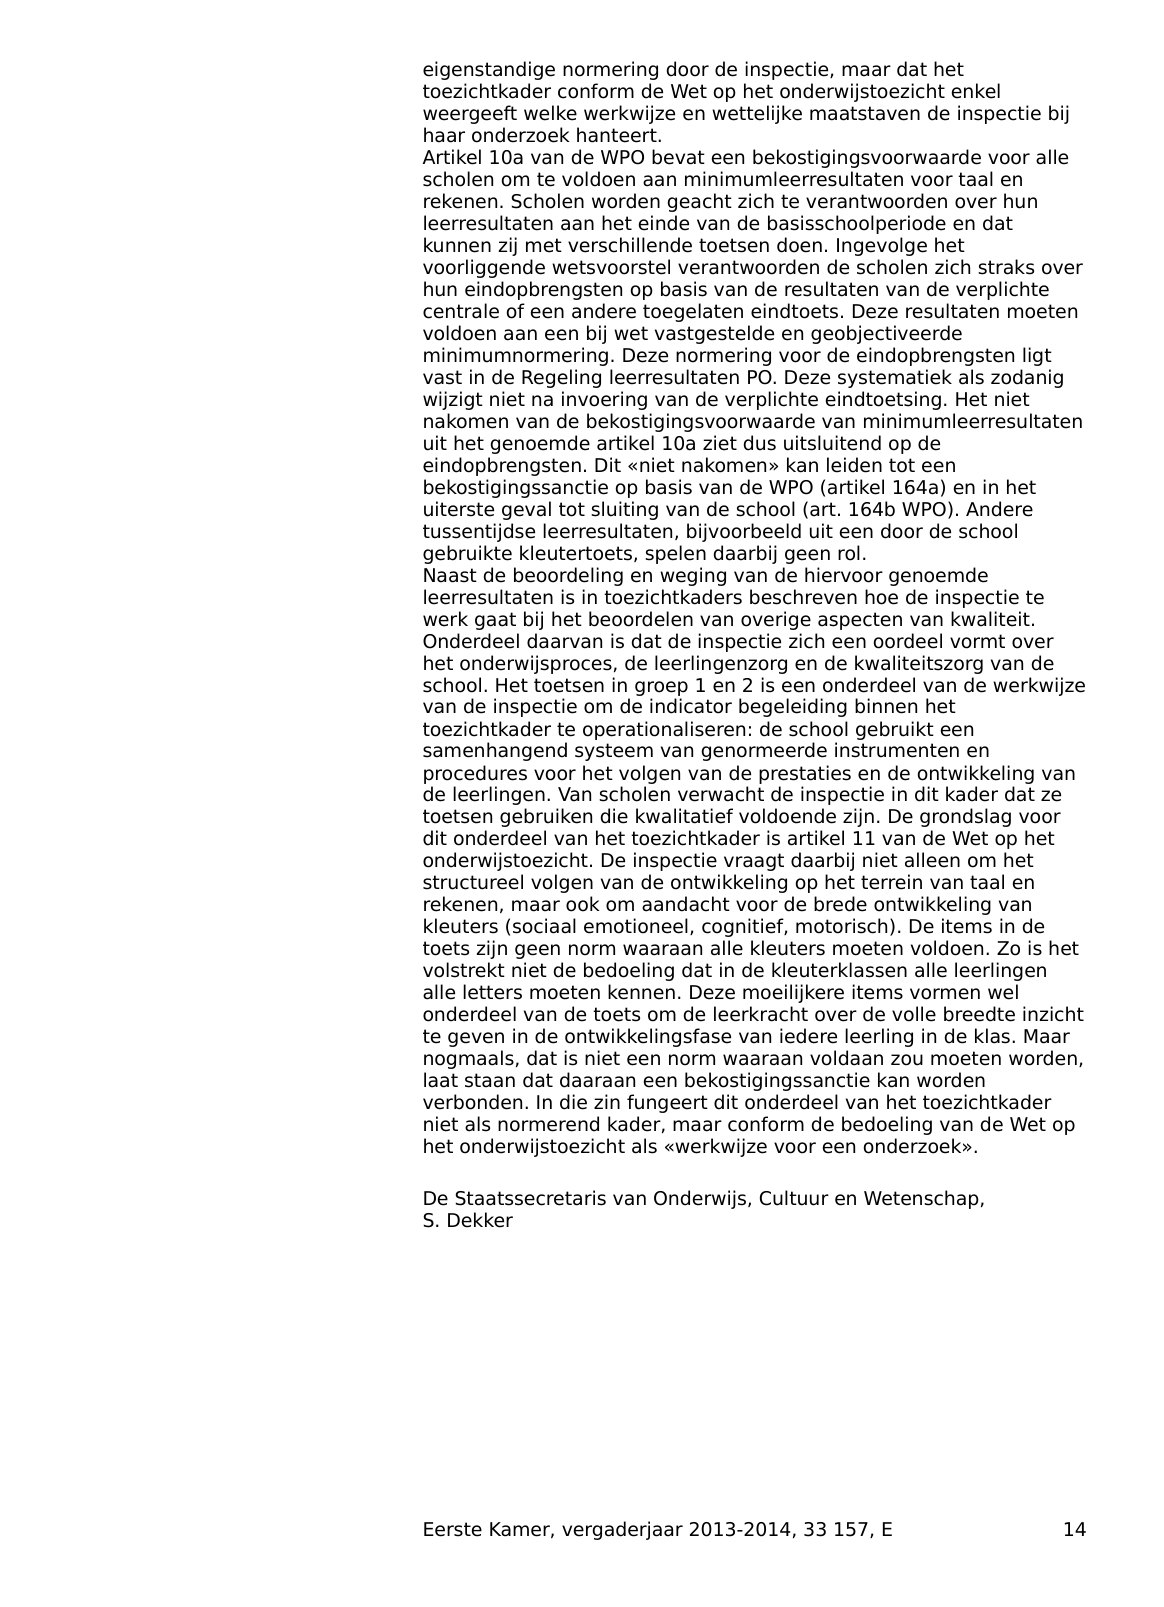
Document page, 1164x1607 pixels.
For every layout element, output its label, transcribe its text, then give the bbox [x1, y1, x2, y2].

text De Staatssecretaris van Onderwijs, Cultuur en Wetenschap, S. Dekker [422, 1188, 1087, 1232]
text Artikel 10a van de WPO bevat een bekostigingsvoorwaarde voor alle scholen om te voldoen aan minimumleerresultaten voor taal en rekenen. Scholen worden geacht zich te verantwoorden over hun leerresultaten aan het einde van de basisschoolperiode en dat kunnen zij met verschillende toetsen doen. Ingevolge het voorliggende wetsvoorstel verantwoorden de scholen zich straks over hun eindopbrengsten op basis van de resultaten van de verplichte centrale of een andere toegelaten eindtoets. Deze resultaten moeten voldoen aan een bij wet vastgestelde en geobjectiveerde minimumnormering. Deze normering voor de eindopbrengsten ligt vast in de Regeling leerresultaten PO. Deze systematiek als zodanig wijzigt niet na invoering van de verplichte eindtoetsing. Het niet nakomen van de bekostigingsvoorwaarde van minimumleerresultaten uit het genoemde artikel 10a ziet dus uitsluitend op de eindopbrengsten. Dit «niet nakomen» kan leiden tot een bekostigingssanctie op basis van de WPO (artikel 164a) en in het uiterste geval tot sluiting van de school (art. 164b WPO). Andere tussentijdse leerresultaten, bijvoorbeeld uit een door de school gebruikte kleutertoets, spelen daarbij geen rol. [422, 147, 1087, 564]
text Naast de beoordeling en weging van de hiervoor genoemde leerresultaten is in toezichtkaders beschreven hoe de inspectie te werk gaat bij het beoordelen van overige aspecten van kwaliteit. Onderdeel daarvan is dat de inspectie zich een oordeel vormt over het onderwijsproces, de leerlingenzorg en de kwaliteitszorg van de school. Het toetsen in groep 1 en 2 is een onderdeel van de werkwijze van de inspectie om de indicator begeleiding binnen het toezichtkader te operationaliseren: de school gebruikt een samenhangend systeem van genormeerde instrumenten en procedures voor het volgen van de prestaties en de ontwikkeling van de leerlingen. Van scholen verwacht de inspectie in dit kader dat ze toetsen gebruiken die kwalitatief voldoende zijn. De grondslag voor dit onderdeel van het toezichtkader is artikel 11 van de Wet op het onderwijstoezicht. De inspectie vraagt daarbij niet alleen om het structureel volgen van de ontwikkeling op het terrein van taal en rekenen, maar ook om aandacht voor de brede ontwikkeling van kleuters (sociaal emotioneel, cognitief, motorisch). De items in de toets zijn geen norm waaraan alle kleuters moeten voldoen. Zo is het volstrekt niet de bedoeling dat in de kleuterklassen alle leerlingen alle letters moeten kennen. Deze moeilijkere items vormen wel onderdeel van de toets om de leerkracht over de volle breedte inzicht te geven in de ontwikkelingsfase van iedere leerling in de klas. Maar nogmaals, dat is niet een norm waaraan voldaan zou moeten worden, laat staan dat daaraan een bekostigingssanctie kan worden verbonden. In die zin fungeert dit onderdeel van het toezichtkader niet als normerend kader, maar conform de bedoeling van de Wet op het onderwijstoezicht als «werkwijze voor een onderzoek». [422, 564, 1087, 1158]
text eigenstandige normering door de inspectie, maar dat het toezichtkader conform de Wet op het onderwijstoezicht enkel weergeeft welke werkwijze en wettelijke maatstaven de inspectie bij haar onderzoek hanteert. [422, 59, 1087, 147]
